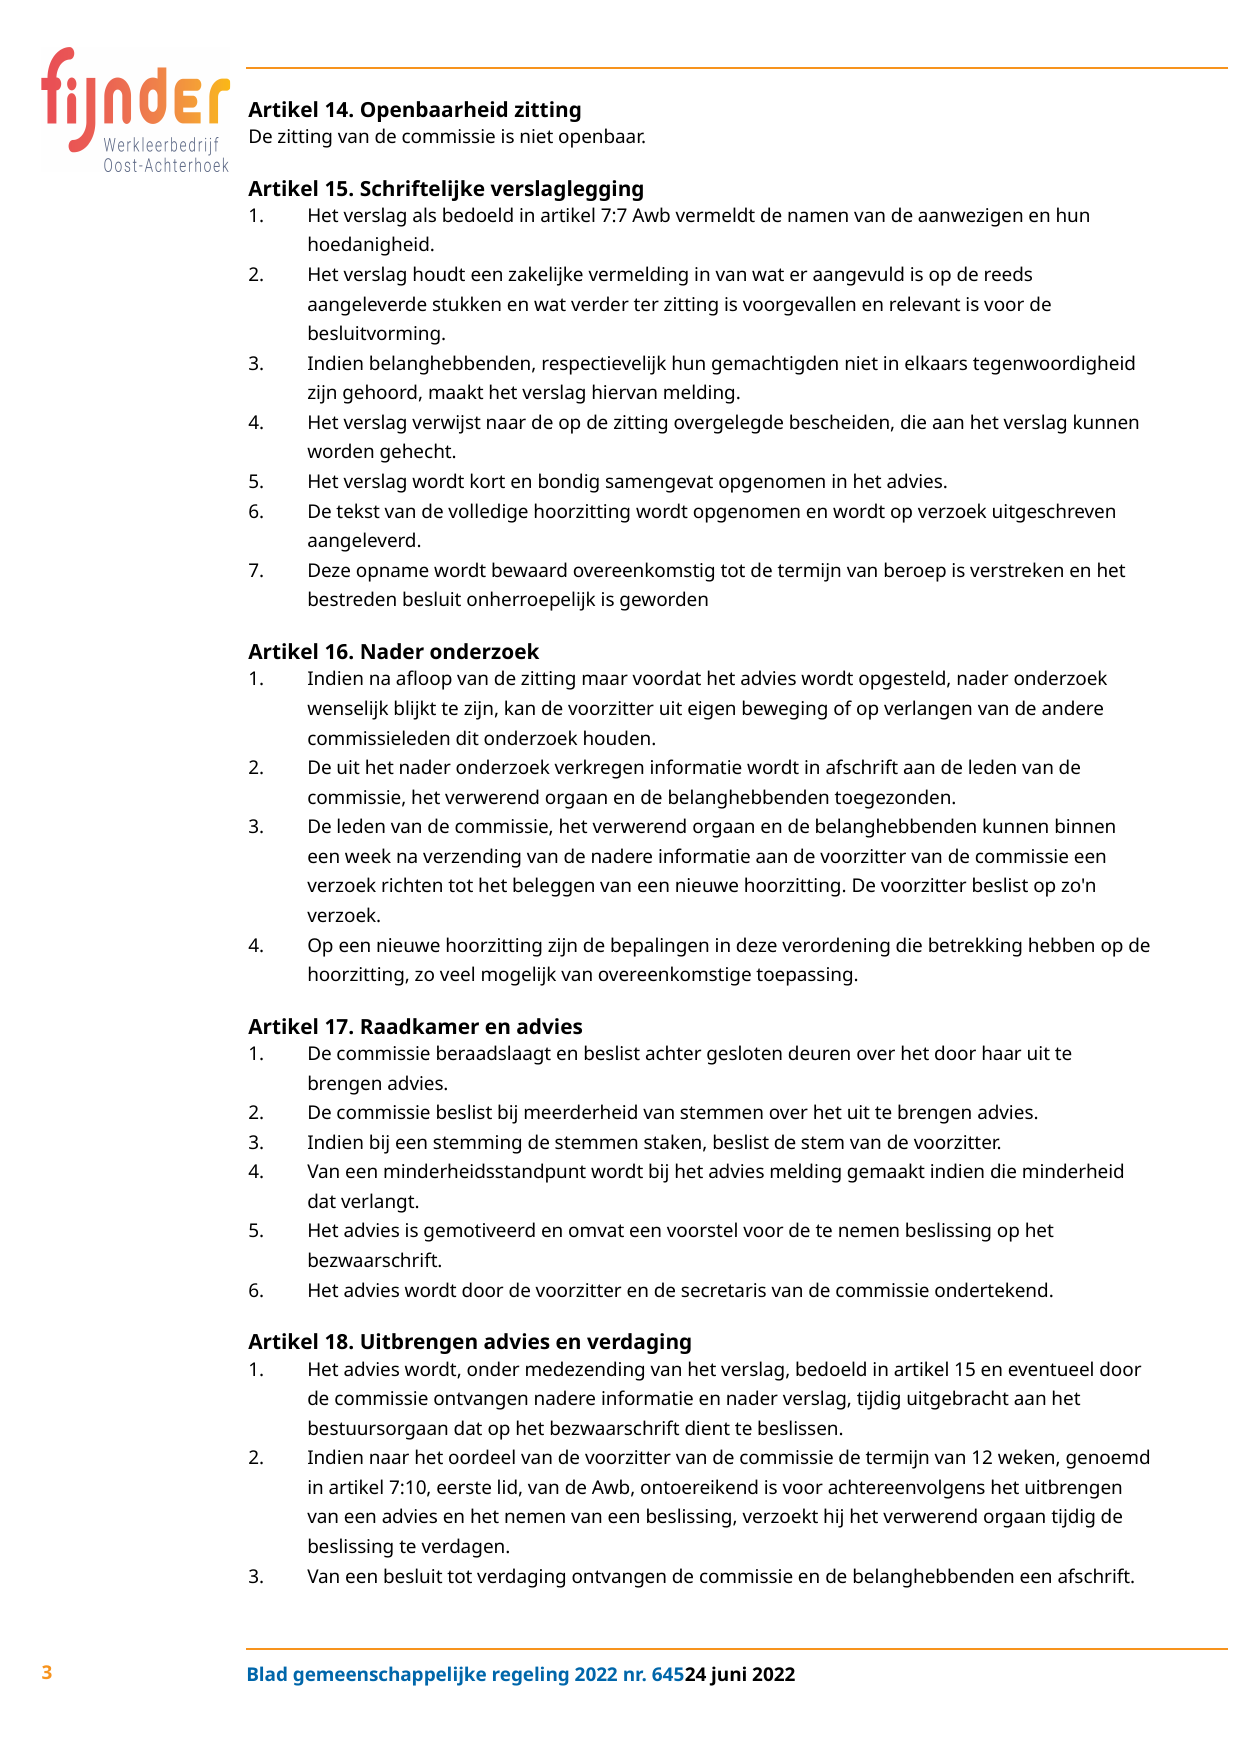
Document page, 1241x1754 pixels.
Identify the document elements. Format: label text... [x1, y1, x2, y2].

text Artikel 16. Nader onderzoek [248, 637, 1152, 666]
list Indien bij een stemming de stemmen staken, beslist de stem van de voorzitter. [248, 1129, 1152, 1155]
list Het advies wordt door de voorzitter en de secretaris van de commissie ondertekend. [248, 1277, 1152, 1303]
picture [41, 47, 231, 172]
text Artikel 14. Openbaarheid zitting [248, 95, 1152, 123]
list Op een nieuwe hoorzitting zijn de bepalingen in deze verordening die betrekking hebben op de hoorzitting, zo veel mogelijk van overeenkomstige toepassing. [248, 932, 1152, 987]
text Artikel 18. Uitbrengen advies en verdaging [248, 1327, 1152, 1356]
list De tekst van de volledige hoorzitting wordt opgenomen en wordt op verzoek uitgeschreven aangeleverd. [248, 498, 1152, 553]
list Het advies is gemotiveerd en omvat een voorstel voor de te nemen beslissing op het bezwaarschrift. [248, 1218, 1152, 1273]
list De uit het nader onderzoek verkregen informatie wordt in afschrift aan de leden van de commissie, het verwerend orgaan en de belanghebbenden toegezonden. [248, 754, 1152, 809]
list Indien naar het oordeel van de voorzitter van de commissie de termijn van 12 weken, genoemd in artikel 7:10, eerste lid, van de Awb, ontoereikend is voor achtereenvolgens het uitbrengen van een advies en het nemen van een beslissing, verzoekt hij het verwerend orgaan tijdig de beslissing te verdagen. [248, 1444, 1152, 1559]
list Indien belanghebbenden, respectievelijk hun gemachtigden niet in elkaars tegenwoordigheid zijn gehoord, maakt het verslag hiervan melding. [248, 350, 1152, 405]
list Het verslag wordt kort en bondig samengevat opgenomen in het advies. [248, 468, 1152, 494]
text Artikel 17. Raadkamer en advies [248, 1012, 1152, 1040]
text De zitting van de commissie is niet openbaar. [248, 123, 1152, 149]
list De commissie beslist bij meerderheid van stemmen over het uit te brengen advies. [248, 1099, 1152, 1125]
text Artikel 15. Schriftelijke verslaglegging [248, 174, 1152, 202]
list Het verslag als bedoeld in artikel 7:7 Awb vermeldt de namen van de aanwezigen en hun hoedanigheid. [248, 202, 1152, 257]
list De commissie beraadslaagt en beslist achter gesloten deuren over het door haar uit te brengen advies. [248, 1040, 1152, 1096]
list Van een besluit tot verdaging ontvangen de commissie en de belanghebbenden een afschrift. [248, 1563, 1152, 1588]
list Het advies wordt, onder medezending van het verslag, bedoeld in artikel 15 en eventueel door de commissie ontvangen nadere informatie en nader verslag, tijdig uitgebracht aan het bestuursorgaan dat op het bezwaarschrift dient te beslissen. [248, 1356, 1152, 1441]
list De leden van de commissie, het verwerend orgaan en de belanghebbenden kunnen binnen een week na verzending van de nadere informatie aan de voorzitter van de commissie een verzoek richten tot het beleggen van een nieuwe hoorzitting. De voorzitter beslist op zo'n verzoek. [248, 813, 1152, 928]
list Deze opname wordt bewaard overeenkomstig tot de termijn van beroep is verstreken en het bestreden besluit onherroepelijk is geworden [248, 557, 1152, 612]
list Van een minderheidsstandpunt wordt bij het advies melding gemaakt indien die minderheid dat verlangt. [248, 1158, 1152, 1214]
list Indien na afloop van de zitting maar voordat het advies wordt opgesteld, nader onderzoek wenselijk blijkt te zijn, kan de voorzitter uit eigen beweging of op verlangen van de andere commissieleden dit onderzoek houden. [248, 666, 1152, 750]
list Het verslag verwijst naar de op de zitting overgelegde bescheiden, die aan het verslag kunnen worden gehecht. [248, 409, 1152, 464]
list Het verslag houdt een zakelijke vermelding in van wat er aangevuld is op de reeds aangeleverde stukken en wat verder ter zitting is voorgevallen en relevant is voor de besluitvorming. [248, 261, 1152, 346]
